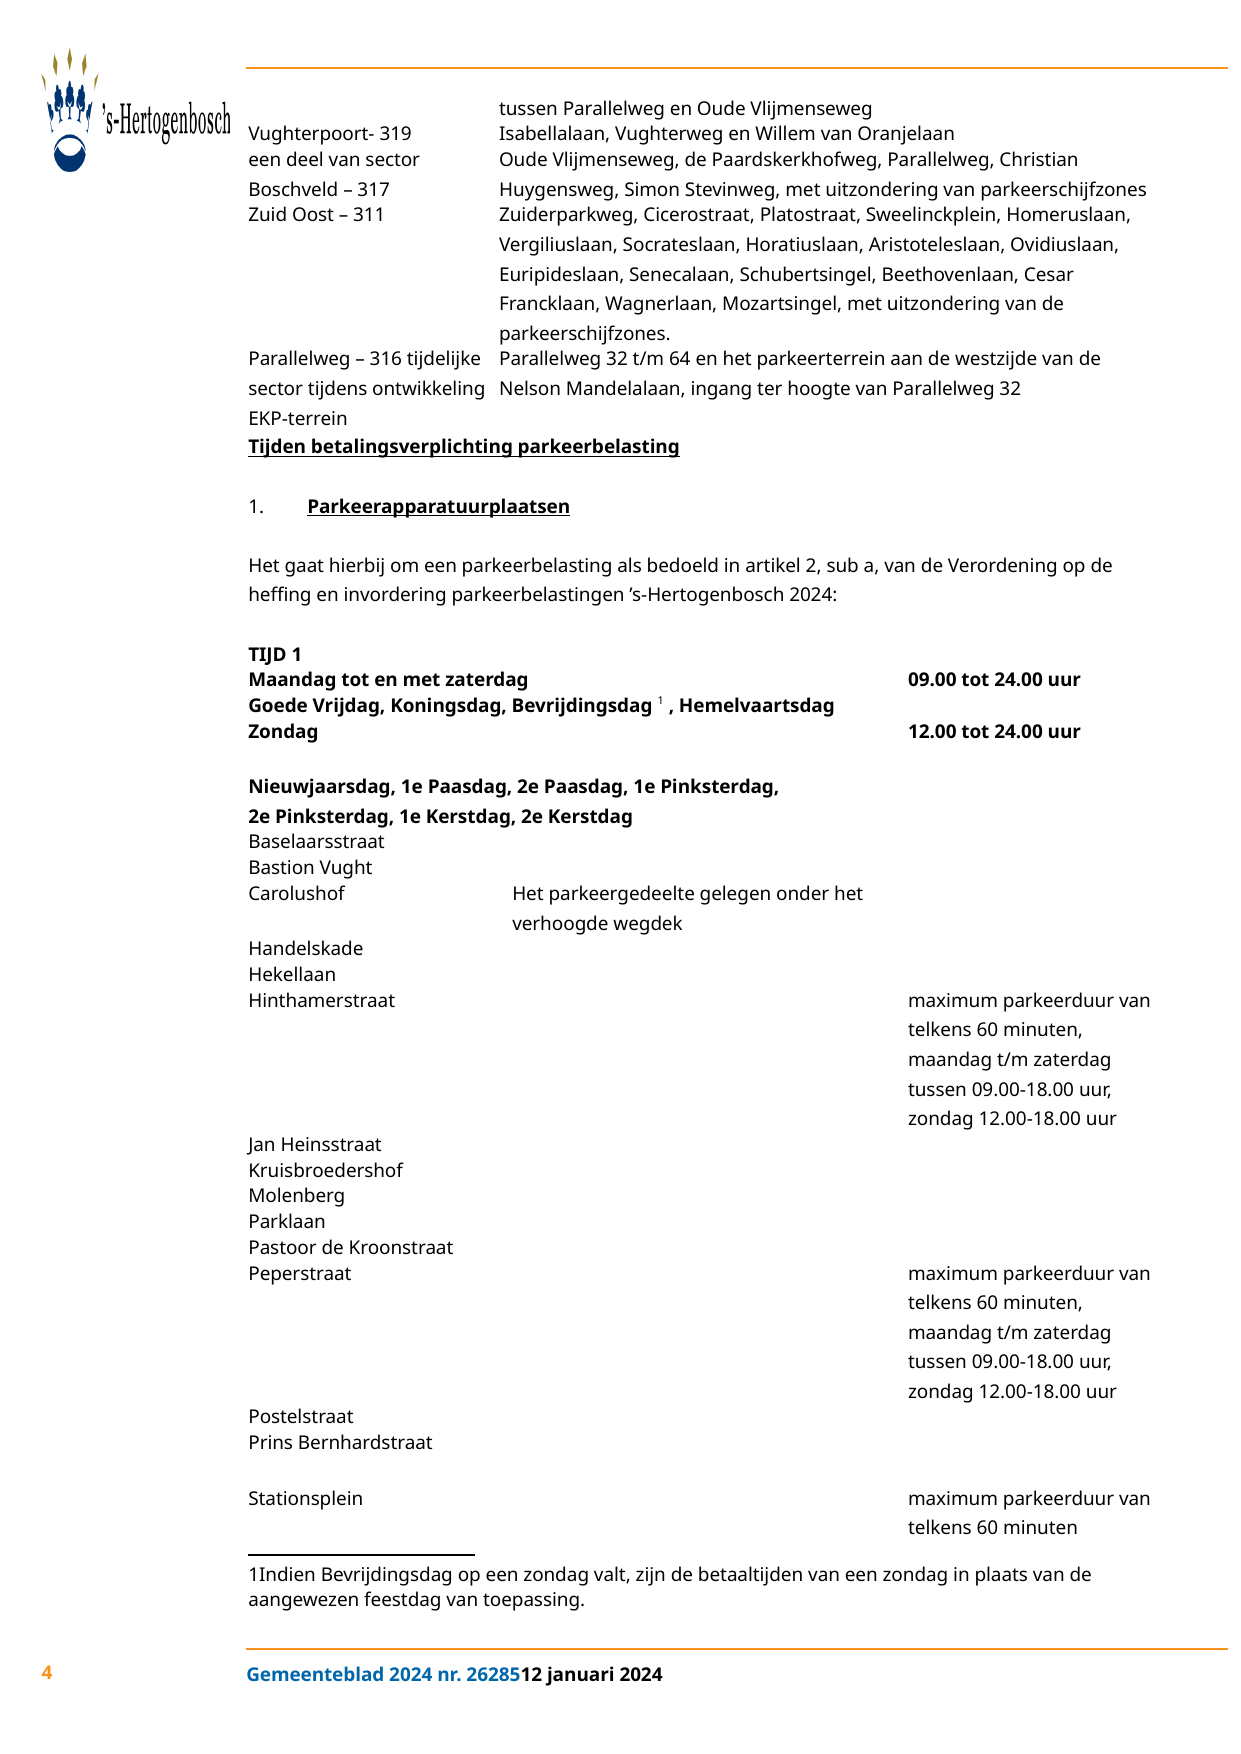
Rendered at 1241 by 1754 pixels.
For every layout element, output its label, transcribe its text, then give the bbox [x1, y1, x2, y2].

table_cell [512, 1131, 908, 1157]
table_cell [908, 936, 1152, 961]
table_cell [908, 829, 1152, 854]
table_cell [908, 693, 1152, 718]
table_cell Isabellalaan, Vughterweg en Willem van Oranjelaan [499, 121, 1152, 146]
table_cell [512, 1234, 908, 1260]
table_cell Oude Vlijmenseweg, de Paardskerkhofweg, Parallelweg, Christian Huygensweg, Simon Stevinweg, met uitzondering van parkeerschijfzones [499, 146, 1152, 202]
table_cell [512, 936, 908, 961]
table_cell [512, 829, 908, 854]
list Parkeerapparatuurplaatsen [248, 493, 1152, 519]
text Tijden betalingsverplichting parkeerbelasting [248, 434, 1152, 459]
table_cell [908, 961, 1152, 987]
table_cell 09.00 tot 24.00 uur [908, 667, 1152, 692]
table_cell Goede Vrijdag, Koningsdag, Bevrijdingsdag , Hemelvaartsdag [248, 693, 908, 718]
table_cell [908, 774, 1152, 829]
table_cell [908, 1183, 1152, 1208]
picture [41, 47, 231, 172]
table_cell maximum parkeerduur van telkens 60 minuten, maandag t/m zaterdag tussen 09.00-18.00 uur, zondag 12.00-18.00 uur [908, 1260, 1152, 1404]
table_header TIJD 1 [248, 641, 1152, 667]
table_cell Carolushof [248, 880, 512, 936]
table_cell Jan Heinsstraat [248, 1131, 512, 1157]
table_cell [512, 961, 908, 987]
table_cell [908, 1157, 1152, 1182]
table_cell [908, 1234, 1152, 1260]
table_cell [512, 1404, 908, 1429]
table_cell Postelstraat [248, 1404, 512, 1429]
table_cell 12.00 tot 24.00 uur [908, 718, 1152, 773]
text Het gaat hierbij om een parkeerbelasting als bedoeld in artikel 2, sub a, van de Verordening op de heffing en invordering parkeerbelastingen ’s-Hertogenbosch 2024: [248, 552, 1152, 607]
table_cell maximum parkeerduur van telkens 60 minuten [908, 1485, 1152, 1540]
table_cell Zuiderparkweg, Cicerostraat, Platostraat, Sweelinckplein, Homeruslaan, Vergiliuslaan, Socrateslaan, Horatiuslaan, Aristoteleslaan, Ovidiuslaan, Euripideslaan, Senecalaan, Schubertsingel, Beethovenlaan, Cesar Francklaan, Wagnerlaan, Mozartsingel, met uitzondering van de parkeerschijfzones. [499, 202, 1152, 346]
table_cell Vughterpoort- 319 [248, 121, 499, 146]
table_cell Kruisbroedershof [248, 1157, 512, 1182]
table_cell [512, 1260, 908, 1404]
table_cell Zondag [248, 718, 908, 773]
table_cell [512, 855, 908, 880]
table_cell Peperstraat [248, 1260, 512, 1404]
table_cell Pastoor de Kroonstraat [248, 1234, 512, 1260]
table_cell Maandag tot en met zaterdag [248, 667, 908, 692]
table_cell Het parkeergedeelte gelegen onder het verhoogde wegdek [512, 880, 908, 936]
table_cell [908, 880, 1152, 936]
table_cell Molenberg [248, 1183, 512, 1208]
table_cell [908, 1404, 1152, 1429]
table_cell [248, 95, 499, 121]
table_cell [908, 855, 1152, 880]
table_cell [512, 1430, 908, 1485]
table_cell [512, 987, 908, 1131]
table_cell Parallelweg 32 t/m 64 en het parkeerterrein aan de westzijde van de Nelson Mandelalaan, ingang ter hoogte van Parallelweg 32 [499, 346, 1152, 431]
table_cell maximum parkeerduur van telkens 60 minuten, maandag t/m zaterdag tussen 09.00-18.00 uur, zondag 12.00-18.00 uur [908, 987, 1152, 1131]
table_cell [512, 1485, 908, 1540]
table_cell Prins Bernhardstraat [248, 1430, 512, 1485]
table_cell [512, 1157, 908, 1182]
table_cell een deel van sector Boschveld – 317 [248, 146, 499, 202]
table_cell Zuid Oost – 311 [248, 202, 499, 346]
table_cell Baselaarsstraat [248, 829, 512, 854]
table_cell Parallelweg – 316 tijdelijke sector tijdens ontwikkeling EKP-terrein [248, 346, 499, 431]
table_cell [512, 1208, 908, 1234]
table_cell [908, 1131, 1152, 1157]
table_cell [512, 1183, 908, 1208]
table_cell [908, 1430, 1152, 1485]
table_cell Hekellaan [248, 961, 512, 987]
table_cell [908, 1208, 1152, 1234]
table_cell tussen Parallelweg en Oude Vlijmenseweg [499, 95, 1152, 121]
table_cell Bastion Vught [248, 855, 512, 880]
table_cell Handelskade [248, 936, 512, 961]
table_cell Hinthamerstraat [248, 987, 512, 1131]
table_cell Parklaan [248, 1208, 512, 1234]
table_cell Nieuwjaarsdag, 1e Paasdag, 2e Paasdag, 1e Pinksterdag, 2e Pinksterdag, 1e Kerstdag, 2e Kerstdag [248, 774, 908, 829]
table_cell Stationsplein [248, 1485, 512, 1540]
